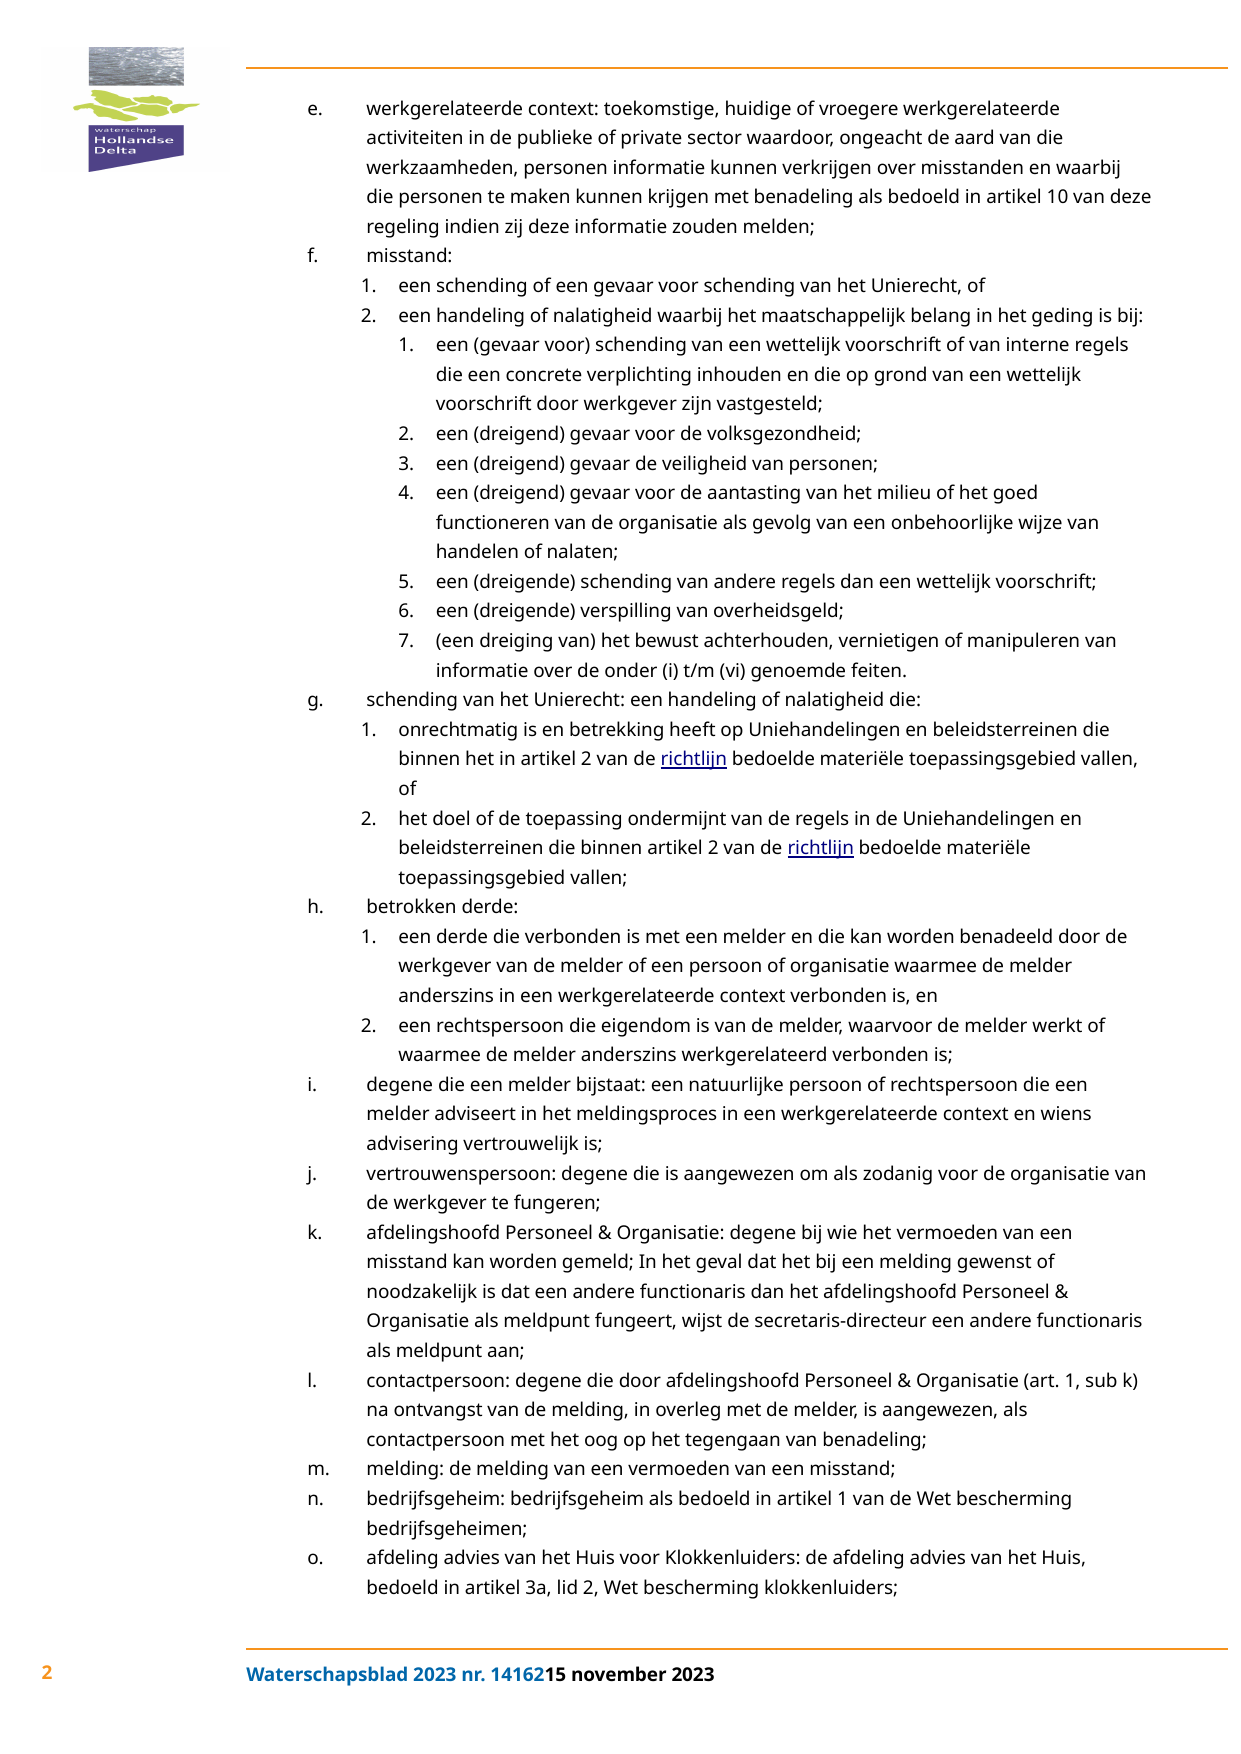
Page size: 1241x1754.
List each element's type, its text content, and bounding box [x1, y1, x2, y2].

list bedrijfsgeheim: bedrijfsgeheim als bedoeld in artikel 1 van de Wet bescherming bedrijfsgeheimen; [307, 1485, 1152, 1541]
list een (dreigende) schending van andere regels dan een wettelijk voorschrift; [398, 568, 1152, 594]
list contactpersoon: degene die door afdelingshoofd Personeel & Organisatie (art. 1, sub k) na ontvangst van de melding, in overleg met de melder, is aangewezen, als contactpersoon met het oog op het tegengaan van benadeling; [307, 1367, 1152, 1452]
list melding: de melding van een vermoeden van een misstand; [307, 1456, 1152, 1481]
list afdeling advies van het Huis voor Klokkenluiders: de afdeling advies van het Huis, bedoeld in artikel 3a, lid 2, Wet bescherming klokkenluiders; [307, 1544, 1152, 1600]
list betrokken derde: [307, 893, 1152, 919]
list een (dreigende) verspilling van overheidsgeld; [398, 598, 1152, 623]
list een (gevaar voor) schending van een wettelijk voorschrift of van interne regels die een concrete verplichting inhouden en die op grond van een wettelijk voorschrift door werkgever zijn vastgesteld; [398, 331, 1152, 416]
list afdelingshoofd Personeel & Organisatie: degene bij wie het vermoeden van een misstand kan worden gemeld; In het geval dat het bij een melding gewenst of noodzakelijk is dat een andere functionaris dan het afdelingshoofd Personeel & Organisatie als meldpunt fungeert, wijst de secretaris-directeur een andere functionaris als meldpunt aan; [307, 1219, 1152, 1363]
list onrechtmatig is en betrekking heeft op Uniehandelingen en beleidsterreinen die binnen het in artikel 2 van de richtlijn bedoelde materiële toepassingsgebied vallen, of [361, 716, 1152, 801]
list schending van het Unierecht: een handeling of nalatigheid die: [307, 686, 1152, 712]
list het doel of de toepassing ondermijnt van de regels in de Uniehandelingen en beleidsterreinen die binnen artikel 2 van de richtlijn bedoelde materiële toepassingsgebied vallen; [361, 805, 1152, 890]
list werkgerelateerde context: toekomstige, huidige of vroegere werkgerelateerde activiteiten in de publieke of private sector waardoor, ongeacht de aard van die werkzaamheden, personen informatie kunnen verkrijgen over misstanden en waarbij die personen te maken kunnen krijgen met benadeling als bedoeld in artikel 10 van deze regeling indien zij deze informatie zouden melden; [307, 95, 1152, 239]
list een (dreigend) gevaar voor de aantasting van het milieu of het goed functioneren van de organisatie als gevolg van een onbehoorlijke wijze van handelen of nalaten; [398, 479, 1152, 564]
list een (dreigend) gevaar voor de volksgezondheid; [398, 420, 1152, 446]
list misstand: [307, 243, 1152, 268]
list een rechtspersoon die eigendom is van de melder, waarvoor de melder werkt of waarmee de melder anderszins werkgerelateerd verbonden is; [361, 1012, 1152, 1067]
list een handeling of nalatigheid waarbij het maatschappelijk belang in het geding is bij: [361, 302, 1152, 328]
list een (dreigend) gevaar de veiligheid van personen; [398, 450, 1152, 476]
list een schending of een gevaar voor schending van het Unierecht, of [361, 272, 1152, 298]
picture [41, 47, 231, 172]
list degene die een melder bijstaat: een natuurlijke persoon of rechtspersoon die een melder adviseert in het meldingsproces in een werkgerelateerde context en wiens advisering vertrouwelijk is; [307, 1071, 1152, 1156]
list (een dreiging van) het bewust achterhouden, vernietigen of manipuleren van informatie over de onder (i) t/m (vi) genoemde feiten. [398, 627, 1152, 683]
list een derde die verbonden is met een melder en die kan worden benadeeld door de werkgever van de melder of een persoon of organisatie waarmee de melder anderszins in een werkgerelateerde context verbonden is, en [361, 923, 1152, 1008]
list vertrouwenspersoon: degene die is aangewezen om als zodanig voor de organisatie van de werkgever te fungeren; [307, 1160, 1152, 1215]
